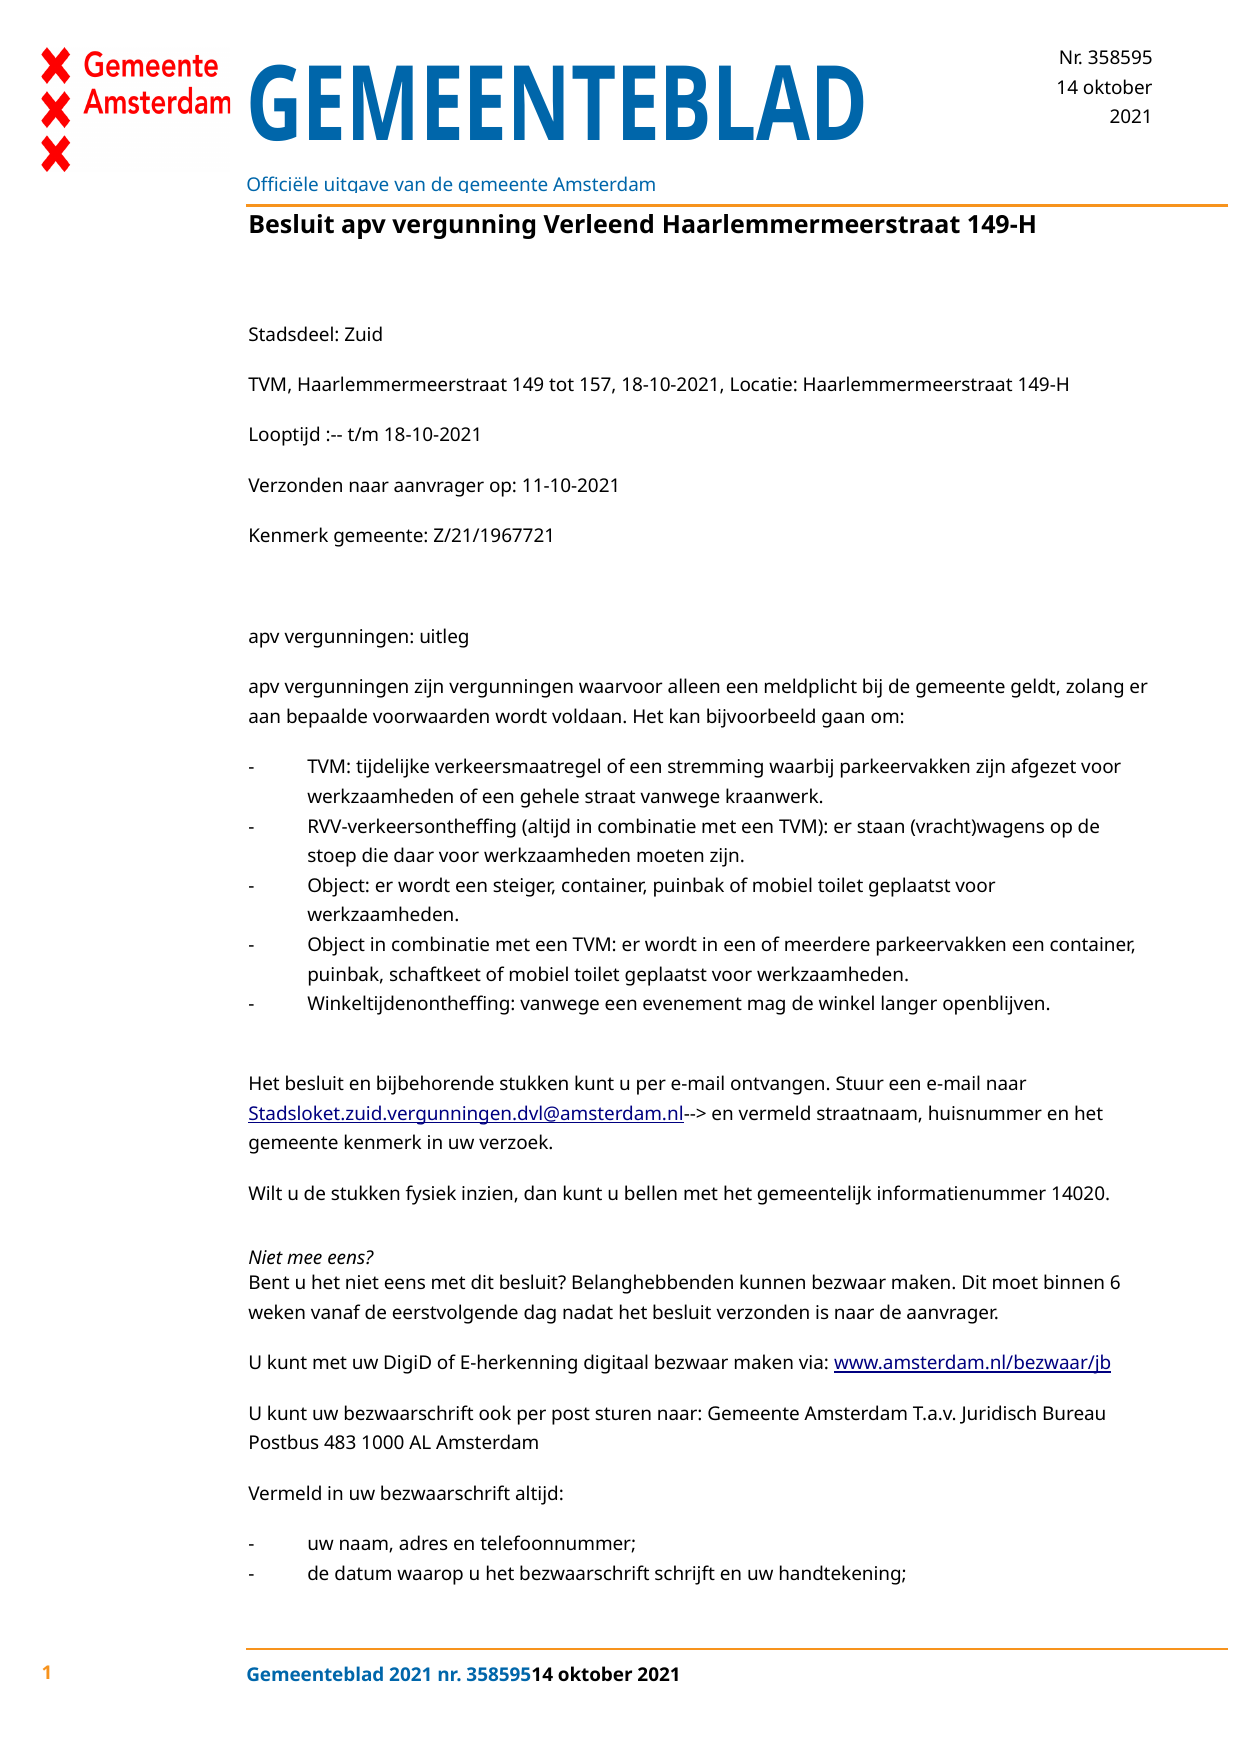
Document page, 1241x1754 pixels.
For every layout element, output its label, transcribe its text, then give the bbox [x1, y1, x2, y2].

text apv vergunningen zijn vergunningen waarvoor alleen een meldplicht bij de gemeente geldt, zolang er aan bepaalde voorwaarden wordt voldaan. Het kan bijvoorbeeld gaan om: [248, 674, 1152, 729]
text Wilt u de stukken fysiek inzien, dan kunt u bellen met het gemeentelijk informatienummer 14020. [248, 1180, 1152, 1206]
list uw naam, adres en telefoonnummer; [248, 1530, 1152, 1556]
text Looptijd :-- t/m 18-10-2021 [248, 422, 1152, 447]
text Niet mee eens? [248, 1244, 1152, 1269]
text TVM, Haarlemmermeerstraat 149 tot 157, 18-10-2021, Locatie: Haarlemmermeerstraat 149-H [248, 371, 1152, 397]
text apv vergunningen: uitleg [248, 623, 1152, 649]
list Object: er wordt een steiger, container, puinbak of mobiel toilet geplaatst voor werkzaamheden. [248, 872, 1152, 927]
text Besluit apv vergunning Verleend Haarlemmermeerstraat 149-H [248, 207, 1152, 241]
list RVV-verkeersontheffing (altijd in combinatie met een TVM): er staan (vracht)wagens op de stoep die daar voor werkzaamheden moeten zijn. [248, 813, 1152, 868]
list TVM: tijdelijke verkeersmaatregel of een stremming waarbij parkeervakken zijn afgezet voor werkzaamheden of een gehele straat vanwege kraanwerk. [248, 754, 1152, 809]
text Verzonden naar aanvrager op: 11-10-2021 [248, 472, 1152, 498]
list de datum waarop u het bezwaarschrift schrijft en uw handtekening; [248, 1560, 1152, 1586]
text U kunt met uw DigiD of E-herkenning digitaal bezwaar maken via: www.amsterdam.nl/bezwaar/jb [248, 1349, 1152, 1375]
text Vermeld in uw bezwaarschrift altijd: [248, 1480, 1152, 1506]
text U kunt uw bezwaarschrift ook per post sturen naar: Gemeente Amsterdam T.a.v. Juridisch Bureau Postbus 483 1000 AL Amsterdam [248, 1400, 1152, 1455]
list Object in combinatie met een TVM: er wordt in een of meerdere parkeervakken een container, puinbak, schaftkeet of mobiel toilet geplaatst voor werkzaamheden. [248, 931, 1152, 986]
picture [41, 47, 231, 172]
text Kenmerk gemeente: Z/21/1967721 [248, 522, 1152, 548]
list Winkeltijdenontheffing: vanwege een evenement mag de winkel langer openblijven. [248, 990, 1152, 1016]
text Bent u het niet eens met dit besluit? Belanghebbenden kunnen bezwaar maken. Dit moet binnen 6 weken vanaf de eerstvolgende dag nadat het besluit verzonden is naar de aanvrager. [248, 1269, 1152, 1325]
text Stadsdeel: Zuid [248, 321, 1152, 346]
text Het besluit en bijbehorende stukken kunt u per e-mail ontvangen. Stuur een e-mail naar Stadsloket.zuid.vergunningen.dvl@amsterdam.nl--> en vermeld straatnaam, huisnummer en het gemeente kenmerk in uw verzoek. [248, 1070, 1152, 1155]
